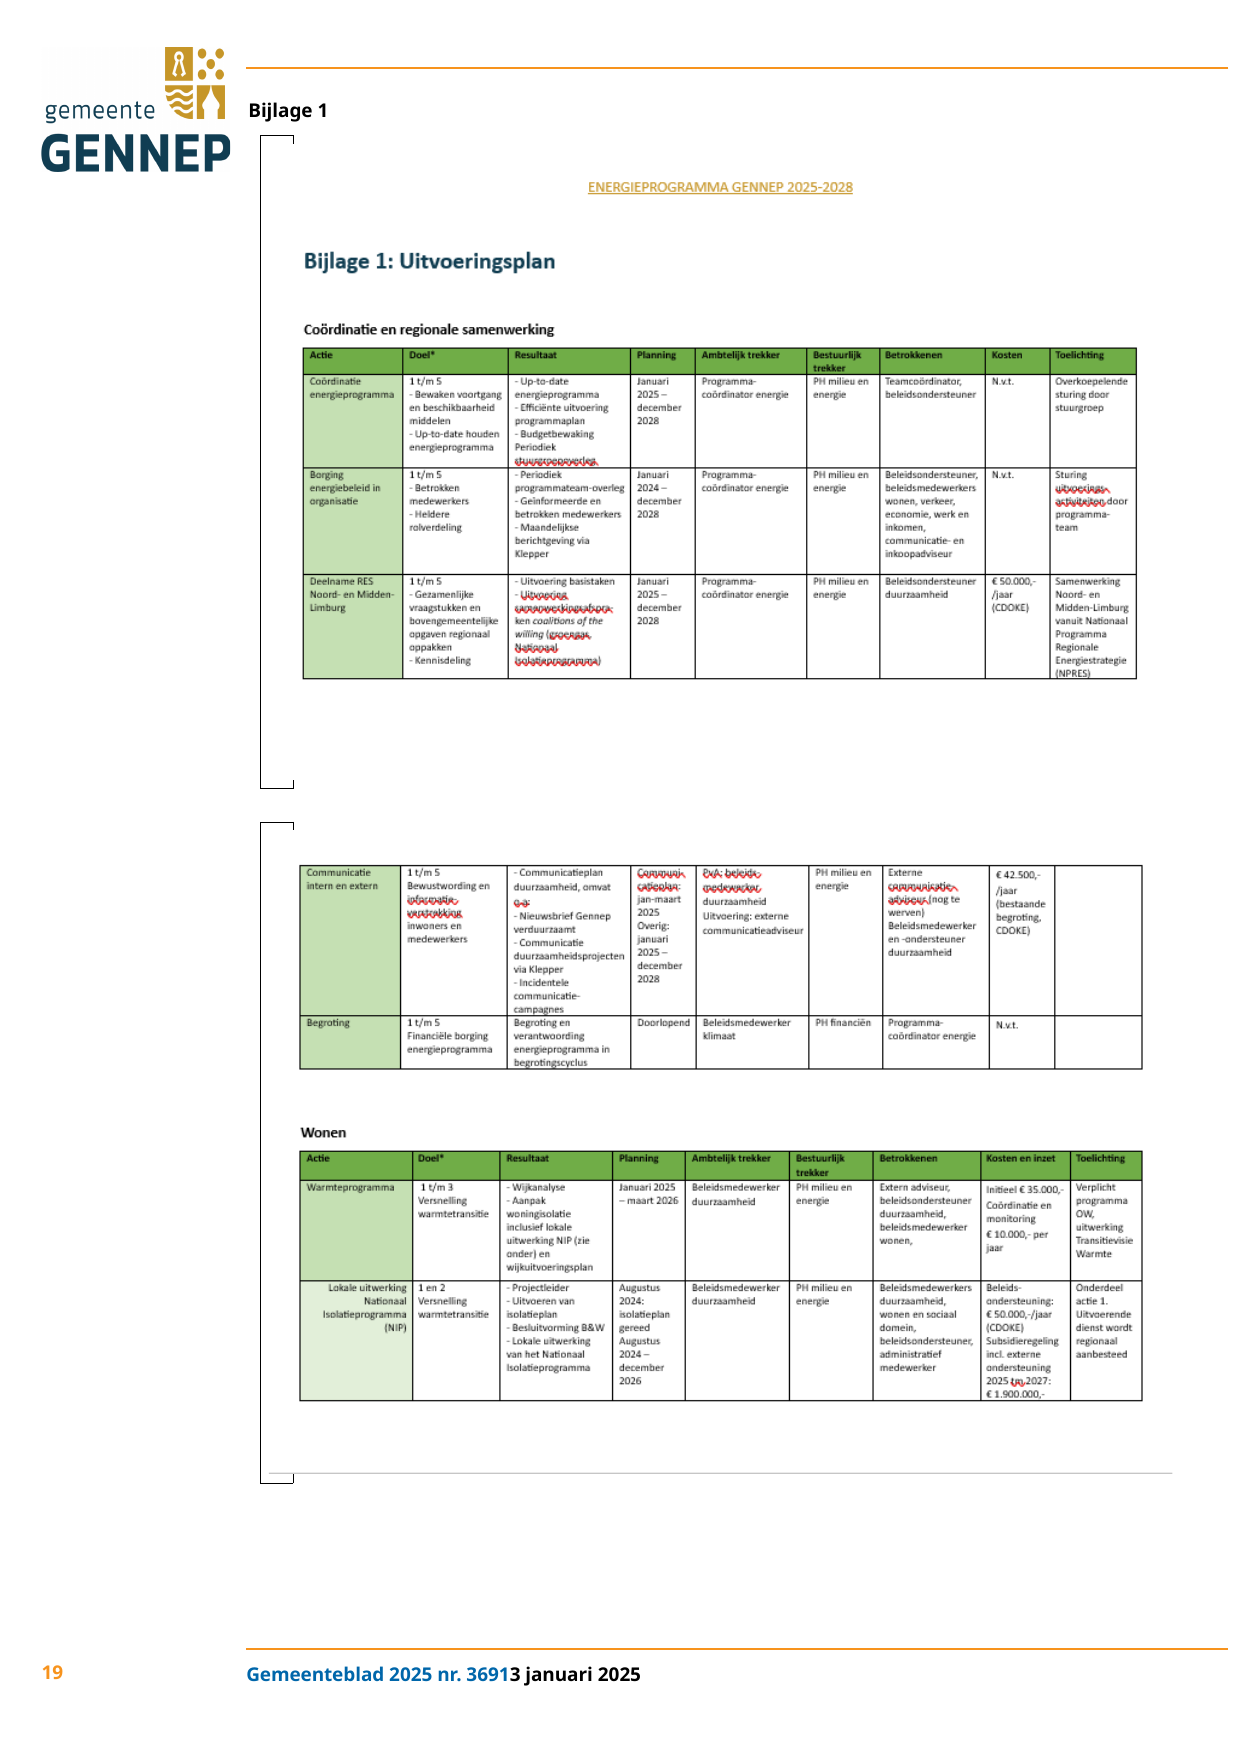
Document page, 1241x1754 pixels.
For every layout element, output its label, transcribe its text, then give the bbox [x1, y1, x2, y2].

text Bijlage 1 [248, 95, 1152, 123]
picture [268, 830, 1173, 1474]
picture [268, 144, 1173, 780]
picture [41, 47, 231, 172]
